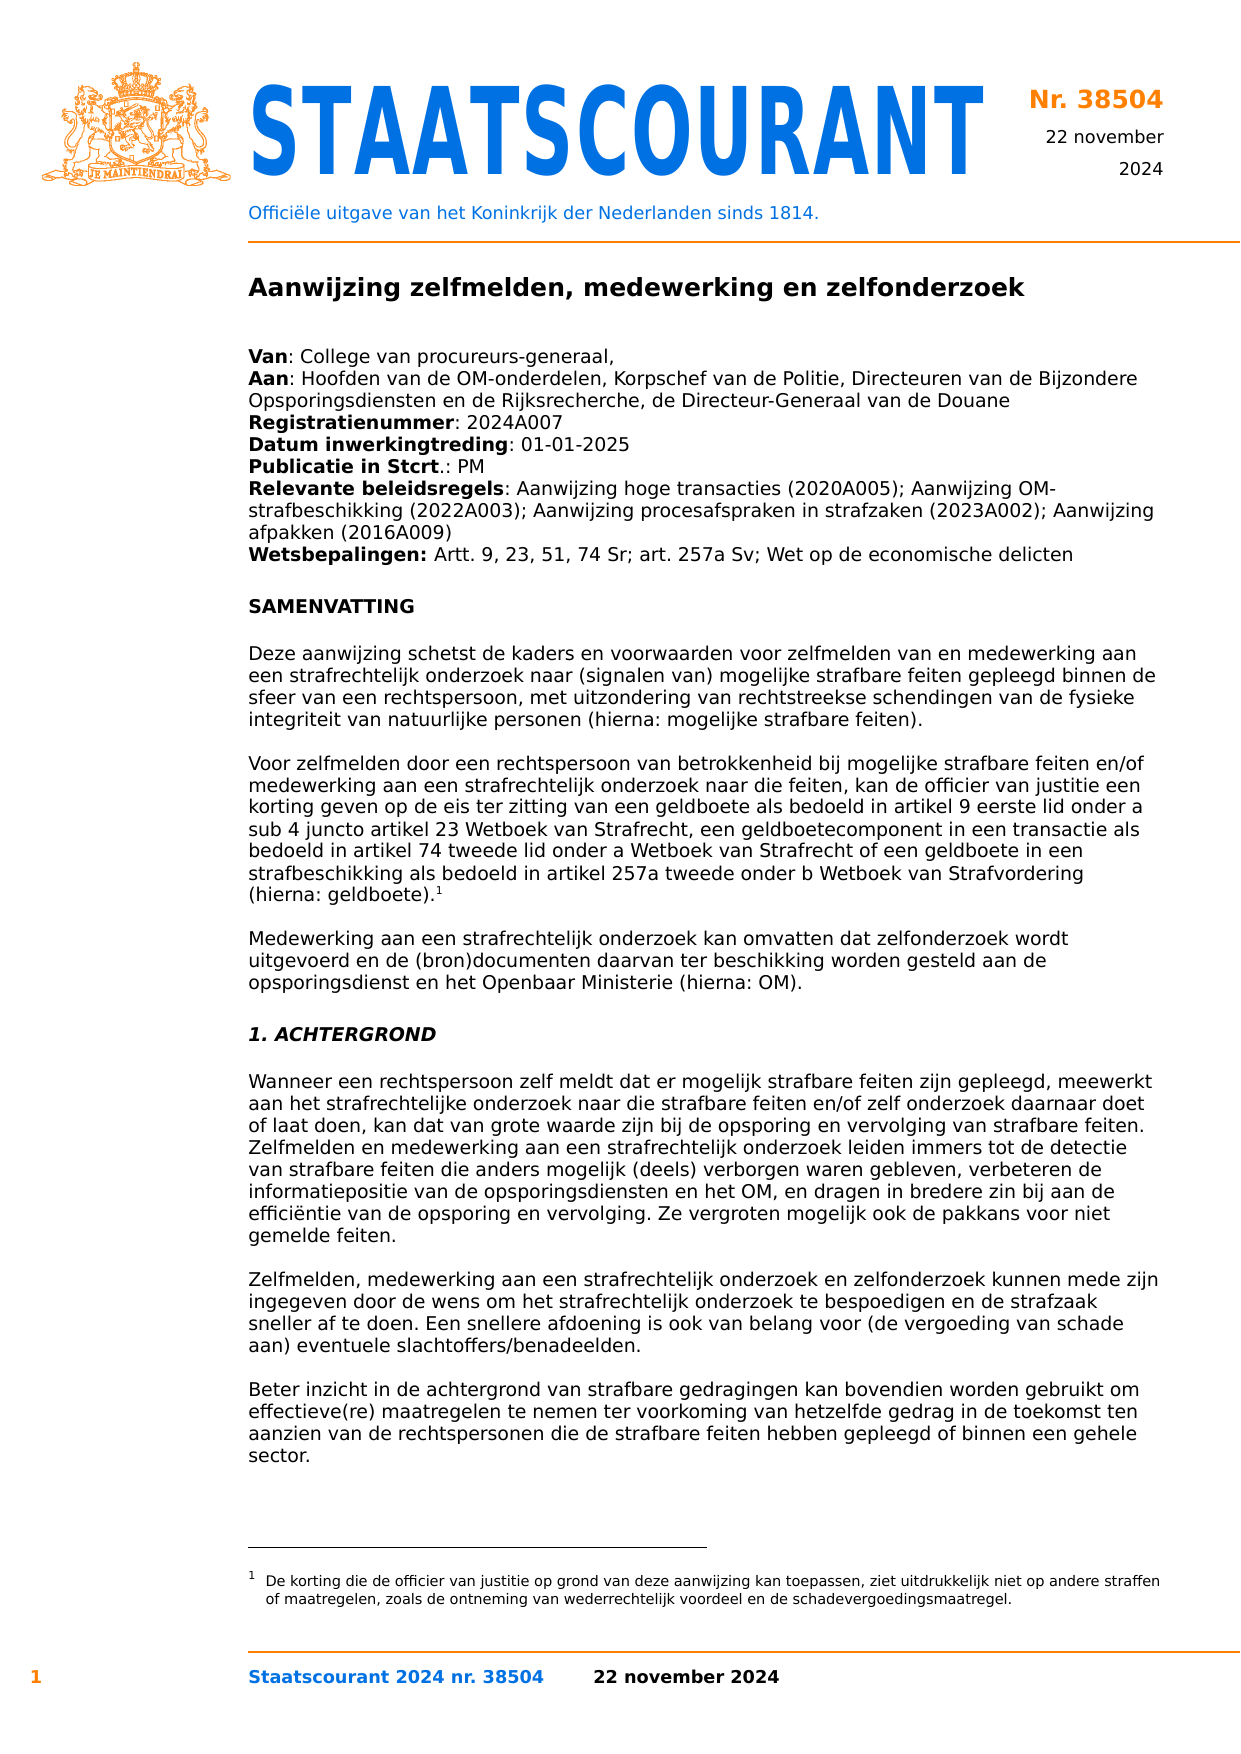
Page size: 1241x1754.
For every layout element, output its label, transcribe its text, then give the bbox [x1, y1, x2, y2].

text Aan: Hoofden van de OM-onderdelen, Korpschef van de Politie, Directeuren van de Bijzondere Opsporingsdiensten en de Rijksrecherche, de Directeur-Generaal van de Douane [248, 368, 1163, 412]
text Beter inzicht in de achtergrond van strafbare gedragingen kan bovendien worden gebruikt om effectieve(re) maatregelen te nemen ter voorkoming van hetzelfde gedrag in de toekomst ten aanzien van de rechtspersonen die de strafbare feiten hebben gepleegd of binnen een gehele sector. [248, 1379, 1163, 1467]
text Van: College van procureurs-generaal, [248, 346, 1163, 368]
subtitle Aanwijzing zelfmelden, medewerking en zelfonderzoek [248, 273, 1163, 302]
subtitle SAMENVATTING [248, 596, 1163, 618]
text Deze aanwijzing schetst de kaders en voorwaarden voor zelfmelden van en medewerking aan een strafrechtelijk onderzoek naar (signalen van) mogelijke strafbare feiten gepleegd binnen de sfeer van een rechtspersoon, met uitzondering van rechtstreekse schendingen van de fysieke integriteit van natuurlijke personen (hierna: mogelijke strafbare feiten). [248, 643, 1163, 731]
text Medewerking aan een strafrechtelijk onderzoek kan omvatten dat zelfonderzoek wordt uitgevoerd en de (bron)documenten daarvan ter beschikking worden gesteld aan de opsporingsdienst en het Openbaar Ministerie (hierna: OM). [248, 928, 1163, 994]
table_cell 2024 [998, 153, 1240, 203]
picture [41, 62, 231, 186]
text Relevante beleidsregels: Aanwijzing hoge transacties (2020A005); Aanwijzing OM-strafbeschikking (2022A003); Aanwijzing procesafspraken in strafzaken (2023A002); Aanwijzing afpakken (2016A009) [248, 478, 1163, 544]
text De korting die de officier van justitie op grond van deze aanwijzing kan toepassen, ziet uitdrukkelijk niet op andere straffen of maatregelen, zoals de ontneming van wederrechtelijk voordeel en de schadevergoedingsmaatregel. [248, 1569, 1163, 1608]
subtitle 1. ACHTERGROND [248, 1024, 1163, 1046]
table_header STAATSCOURANT [248, 62, 998, 203]
text Wanneer een rechtspersoon zelf meldt dat er mogelijk strafbare feiten zijn gepleegd, meewerkt aan het strafrechtelijke onderzoek naar die strafbare feiten en/of zelf onderzoek daarnaar doet of laat doen, kan dat van grote waarde zijn bij de opsporing en vervolging van strafbare feiten. Zelfmelden en medewerking aan een strafrechtelijk onderzoek leiden immers tot de detectie van strafbare feiten die anders mogelijk (deels) verborgen waren gebleven, verbeteren de informatiepositie van de opsporingsdiensten en het OM, en dragen in bredere zin bij aan de efficiëntie van de opsporing en vervolging. Ze vergroten mogelijk ook de pakkans voor niet gemelde feiten. [248, 1071, 1163, 1247]
text Zelfmelden, medewerking aan een strafrechtelijk onderzoek en zelfonderzoek kunnen mede zijn ingegeven door de wens om het strafrechtelijk onderzoek te bespoedigen en de strafzaak sneller af te doen. Een snellere afdoening is ook van belang voor (de vergoeding van schade aan) eventuele slachtoffers/benadeelden. [248, 1269, 1163, 1357]
text Registratienummer: 2024A007 [248, 412, 1163, 434]
table_cell Officiële uitgave van het Koninkrijk der Nederlanden sinds 1814. [248, 203, 1240, 241]
table_header [25, 62, 248, 241]
table_cell 22 november [998, 121, 1240, 153]
text Wetsbepalingen: Artt. 9, 23, 51, 74 Sr; art. 257a Sv; Wet op de economische delicten [248, 544, 1163, 566]
table_header Nr. 38504 [998, 62, 1240, 121]
text Datum inwerkingtreding: 01-01-2025 [248, 434, 1163, 456]
text Voor zelfmelden door een rechtspersoon van betrokkenheid bij mogelijke strafbare feiten en/of medewerking aan een strafrechtelijk onderzoek naar die feiten, kan de officier van justitie een korting geven op de eis ter zitting van een geldboete als bedoeld in artikel 9 eerste lid onder a sub 4 juncto artikel 23 Wetboek van Strafrecht, een geldboetecomponent in een transactie als bedoeld in artikel 74 tweede lid onder a Wetboek van Strafrecht of een geldboete in een strafbeschikking als bedoeld in artikel 257a tweede onder b Wetboek van Strafvordering (hierna: geldboete). [248, 752, 1163, 906]
text Publicatie in Stcrt.: PM [248, 456, 1163, 478]
